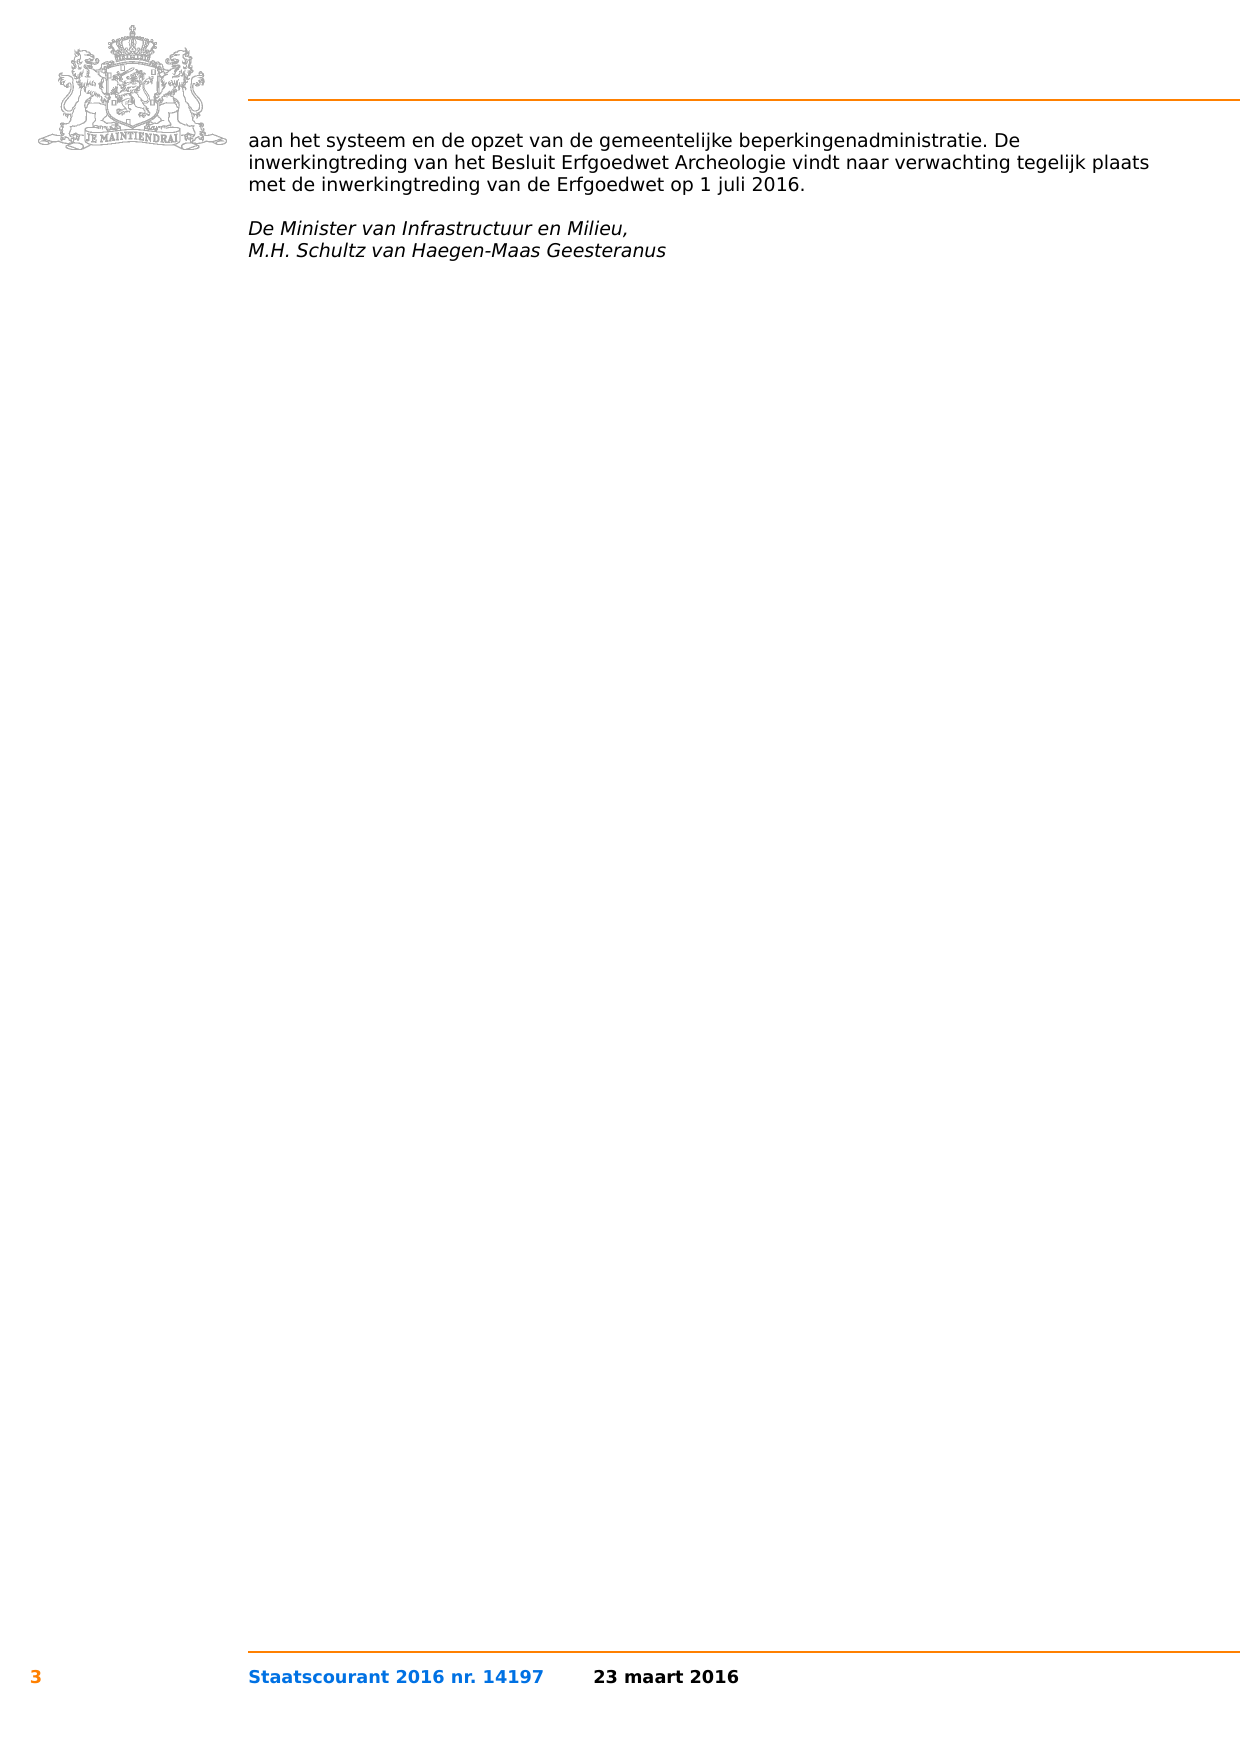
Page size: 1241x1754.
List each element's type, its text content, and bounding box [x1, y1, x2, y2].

picture [38, 25, 227, 150]
text De Minister van Infrastructuur en Milieu, M.H. Schultz van Haegen-Maas Geesteranus [248, 218, 1163, 262]
text aan het systeem en de opzet van de gemeentelijke beperkingenadministratie. De inwerkingtreding van het Besluit Erfgoedwet Archeologie vindt naar verwachting tegelijk plaats met de inwerkingtreding van de Erfgoedwet op 1 juli 2016. [248, 130, 1163, 196]
